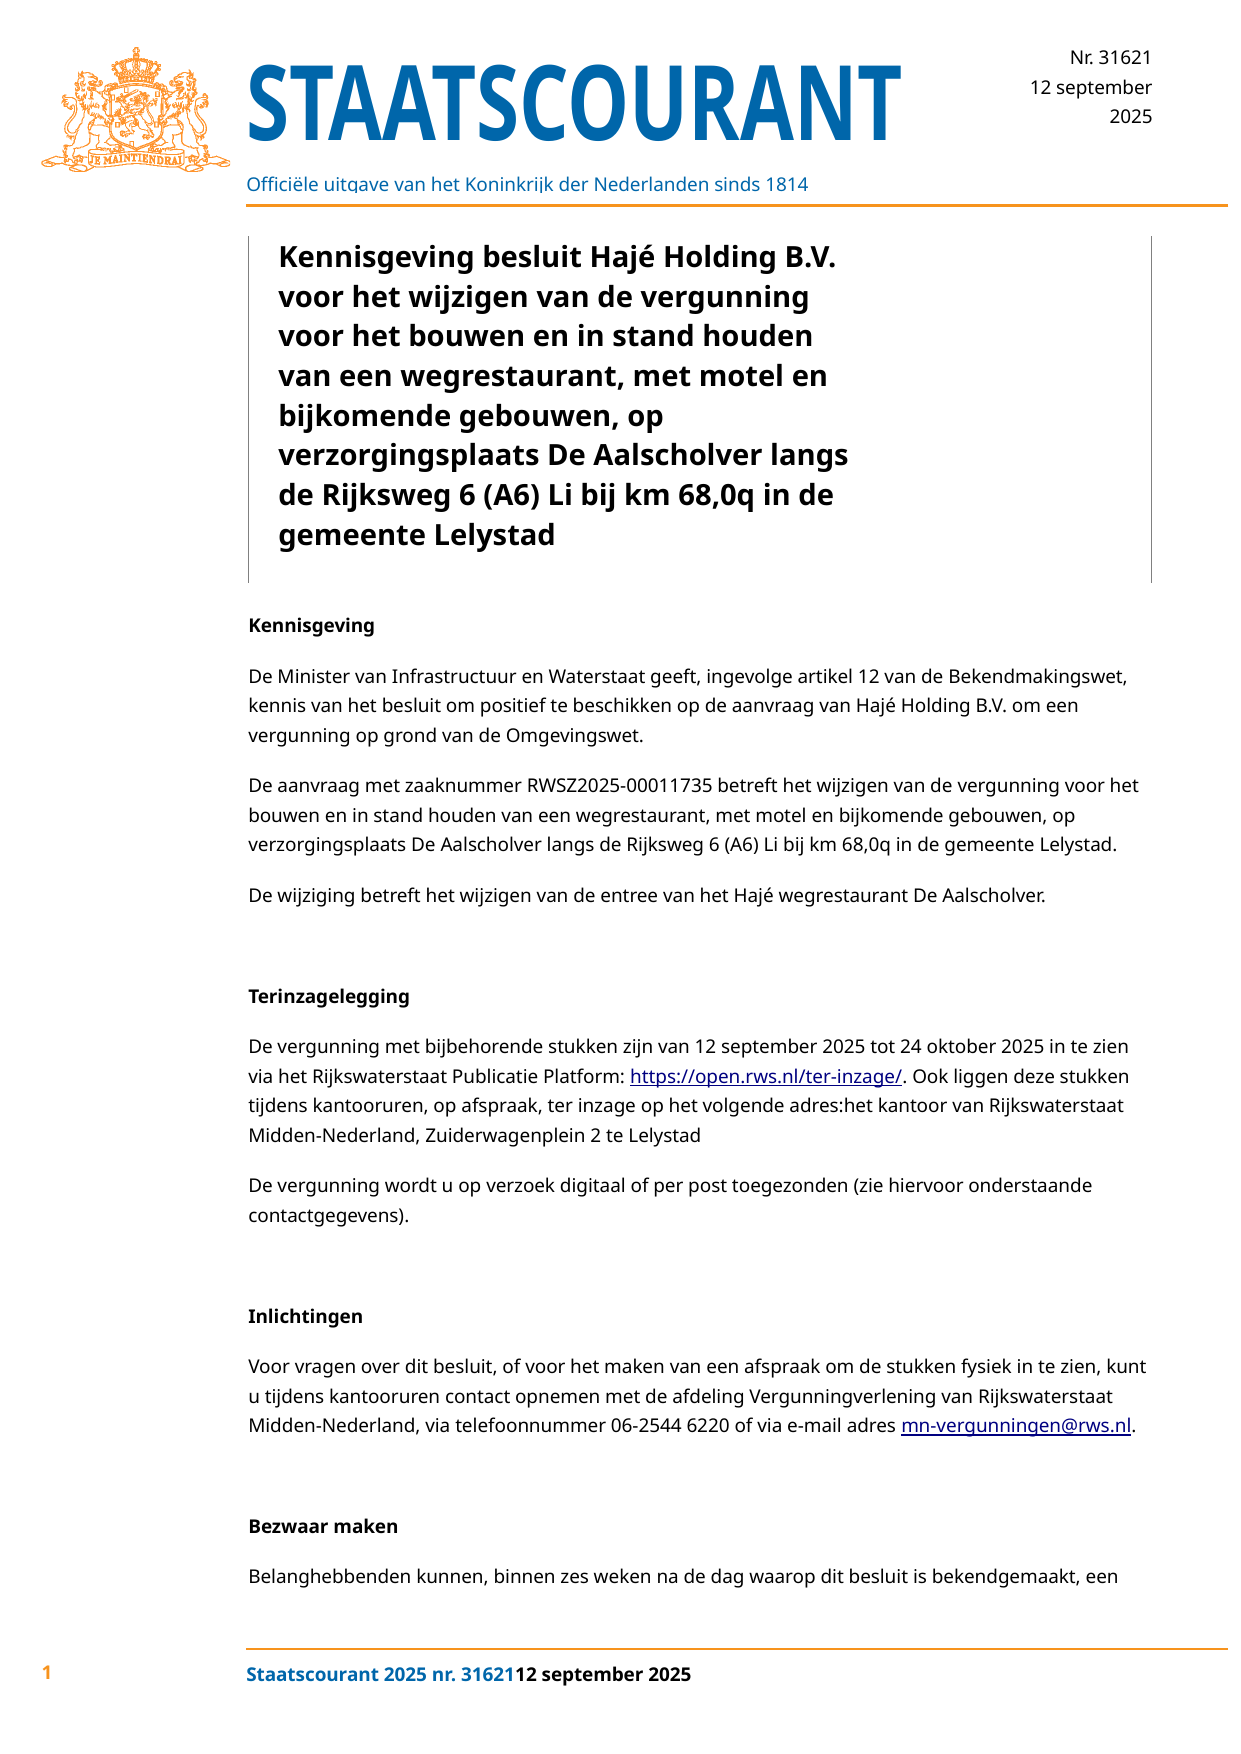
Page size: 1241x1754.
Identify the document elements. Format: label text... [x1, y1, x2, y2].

text Kennisgeving [248, 612, 1152, 638]
table_header [850, 414, 1151, 583]
text Terinzagelegging [248, 983, 1152, 1008]
text De aanvraag met zaaknummer RWSZ2025-00011735 betreft het wijzigen van de vergunning voor het bouwen en in stand houden van een wegrestaurant, met motel en bijkomende gebouwen, op verzorgingsplaats De Aalscholver langs de Rijksweg 6 (A6) Li bij km 68,0q in de gemeente Lelystad. [248, 772, 1152, 857]
text De vergunning wordt u op verzoek digitaal of per post toegezonden (zie hiervoor onderstaande contactgegevens). [248, 1172, 1152, 1228]
text Inlichtingen [248, 1303, 1152, 1328]
text Voor vragen over dit besluit, of voor het maken van een afspraak om de stukken fysiek in te zien, kunt u tijdens kantooruren contact opnemen met de afdeling Vergunningverlening van Rijkswaterstaat Midden-Nederland, via telefoonnummer 06-2544 6220 of via e-mail adres mn-vergunningen@rws.nl. [248, 1353, 1152, 1438]
text De vergunning met bijbehorende stukken zijn van 12 september 2025 tot 24 oktober 2025 in te zien via het Rijkswaterstaat Publicatie Platform: https://open.rws.nl/ter-inzage/. Ook liggen deze stukken tijdens kantooruren, op afspraak, ter inzage op het volgende adres:het kantoor van Rijkswaterstaat Midden-Nederland, Zuiderwagenplein 2 te Lelystad [248, 1033, 1152, 1148]
text De Minister van Infrastructuur en Waterstaat geeft, ingevolge artikel 12 van de Bekendmakingswet, kennis van het besluit om positief te beschikken op de aanvraag van Hajé Holding B.V. om een vergunning op grond van de Omgevingswet. [248, 663, 1152, 748]
picture [41, 47, 231, 172]
table_header [850, 236, 912, 413]
text De wijziging betreft het wijzigen van de entree van het Hajé wegrestaurant De Aalscholver. [248, 882, 1152, 908]
text Belanghebbenden kunnen, binnen zes weken na de dag waarop dit besluit is bekendgemaakt, een [248, 1564, 1152, 1589]
text Bezwaar maken [248, 1513, 1152, 1539]
table_header Kennisgeving besluit Hajé Holding B.V. voor het wijzigen van de vergunning voor het bouwen en in stand houden van een wegrestaurant, met motel en bijkomende gebouwen, op verzorgingsplaats De Aalscholver langs de Rijksweg 6 (A6) Li bij km 68,0q in de gemeente Lelystad [249, 236, 850, 583]
table_header [1090, 236, 1151, 413]
picture [912, 236, 1090, 414]
